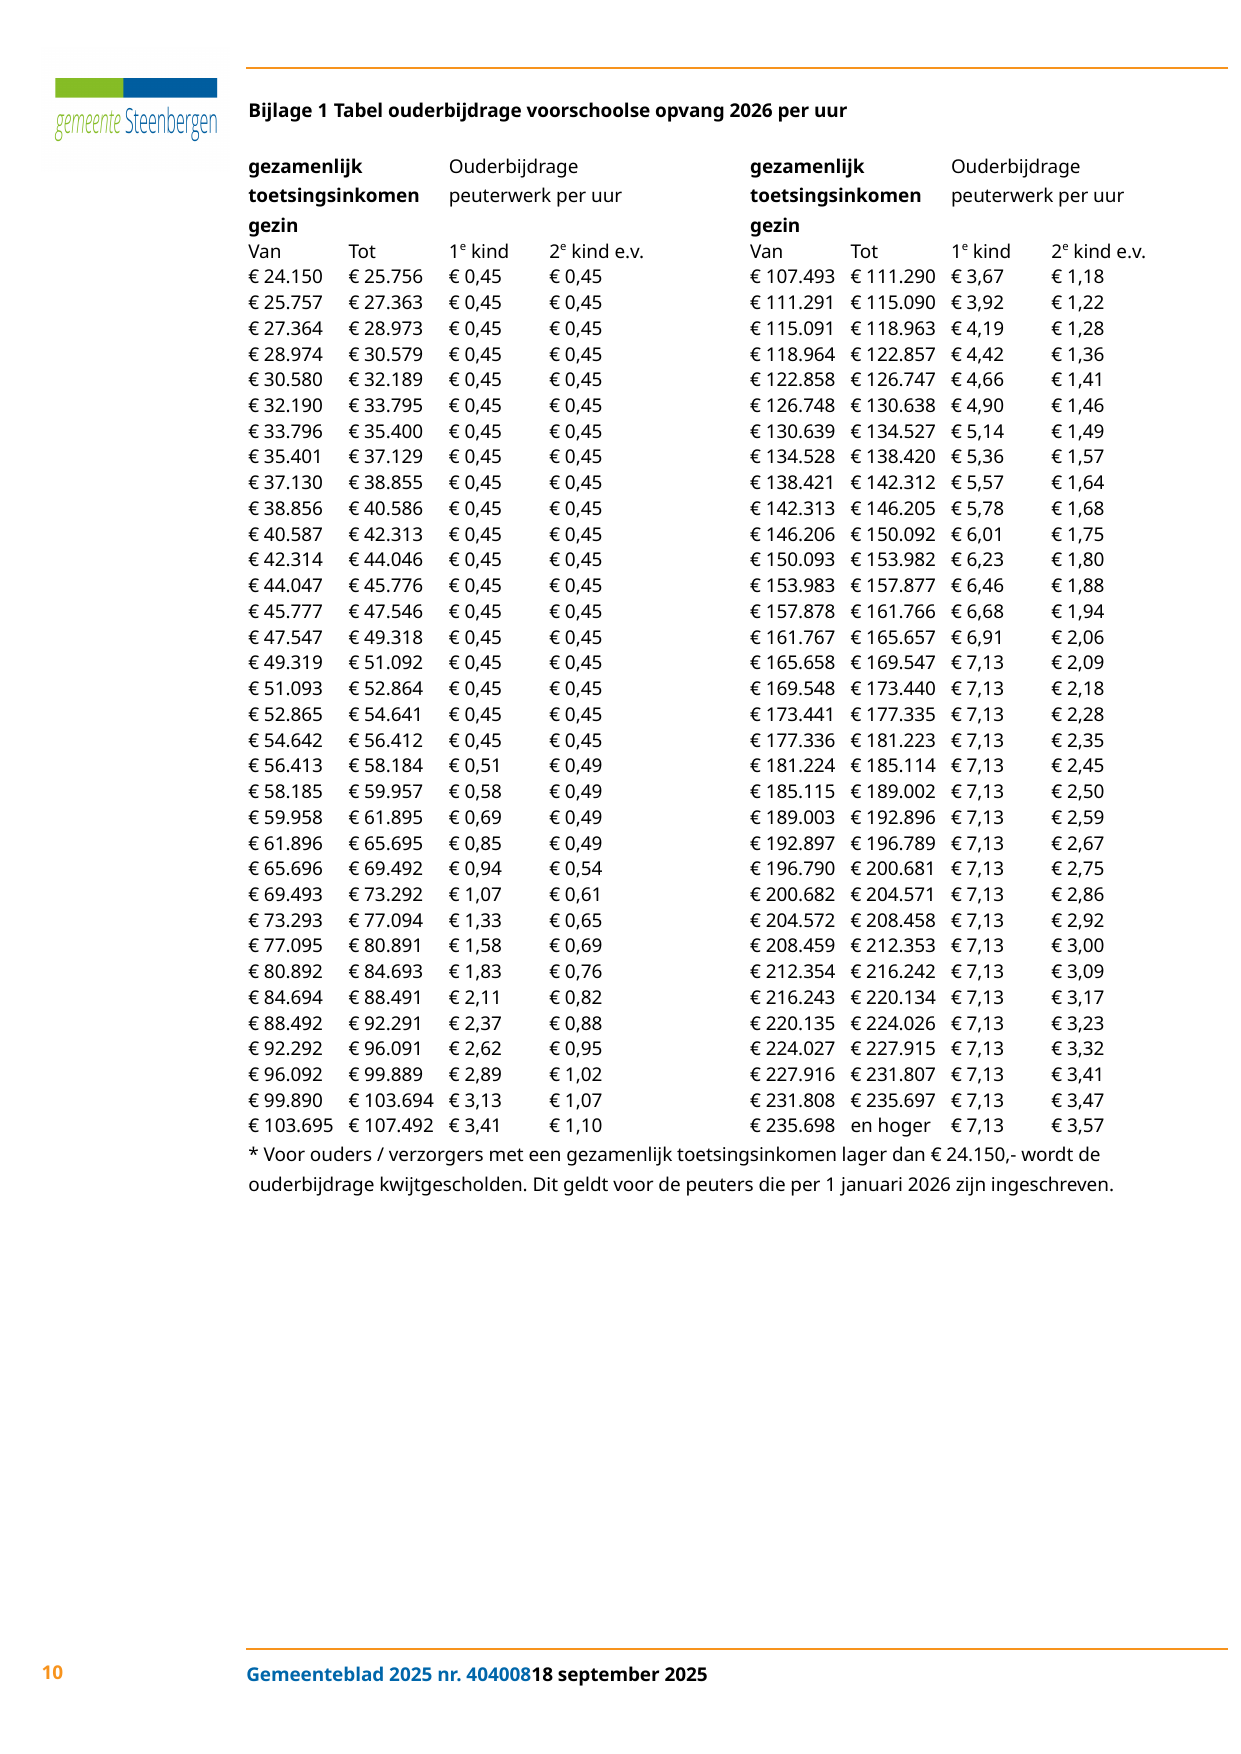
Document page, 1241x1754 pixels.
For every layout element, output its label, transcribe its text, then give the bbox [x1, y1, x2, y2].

table_cell € 3,13 [449, 1087, 549, 1113]
table_cell € 0,45 [549, 418, 649, 444]
table_cell € 0,45 [449, 264, 549, 289]
table_cell € 142.313 [750, 495, 850, 521]
table_cell € 30.579 [348, 341, 449, 367]
table_cell € 3,41 [1051, 1061, 1152, 1087]
table_cell € 25.756 [348, 264, 449, 289]
table_cell € 2,89 [449, 1061, 549, 1087]
table_cell € 73.292 [348, 881, 449, 907]
table_cell € 2,92 [1051, 907, 1152, 933]
table_cell € 1,88 [1051, 573, 1152, 598]
table_cell € 1,58 [449, 933, 549, 958]
table_cell € 1,94 [1051, 598, 1152, 624]
table_cell € 161.766 [850, 598, 951, 624]
table_cell € 0,45 [549, 341, 649, 367]
table_cell € 122.857 [850, 341, 951, 367]
table_cell € 4,42 [951, 341, 1051, 367]
table_cell € 7,13 [951, 1061, 1051, 1087]
table_cell € 185.114 [850, 753, 951, 778]
table_cell € 173.441 [750, 701, 850, 727]
table_cell € 227.915 [850, 1036, 951, 1061]
table_cell € 0,45 [549, 701, 649, 727]
table_cell [650, 315, 750, 341]
table_cell € 224.027 [750, 1036, 850, 1061]
table_cell € 99.890 [248, 1087, 348, 1113]
table_cell € 208.459 [750, 933, 850, 958]
table_cell € 69.492 [348, 855, 449, 881]
table_cell € 0,45 [449, 598, 549, 624]
table_cell € 37.130 [248, 470, 348, 495]
table_cell € 200.681 [850, 855, 951, 881]
table_cell € 0,49 [549, 778, 649, 804]
table_cell € 1,36 [1051, 341, 1152, 367]
table_cell € 73.293 [248, 907, 348, 933]
table_header gezamenlijk toetsingsinkomen gezin [248, 153, 449, 238]
table_cell [650, 418, 750, 444]
table_cell € 204.572 [750, 907, 850, 933]
table_cell € 88.492 [248, 1010, 348, 1036]
table_cell € 7,13 [951, 1087, 1051, 1113]
table_cell € 59.957 [348, 778, 449, 804]
table_cell € 32.190 [248, 392, 348, 418]
table_cell € 0,45 [549, 547, 649, 572]
table_cell € 2,35 [1051, 727, 1152, 752]
table_cell € 7,13 [951, 933, 1051, 958]
table_cell € 3,00 [1051, 933, 1152, 958]
table_cell € 42.314 [248, 547, 348, 572]
table_cell € 33.795 [348, 392, 449, 418]
table_cell € 1,33 [449, 907, 549, 933]
table_cell € 7,13 [951, 881, 1051, 907]
table_cell € 7,13 [951, 855, 1051, 881]
table_cell € 227.916 [750, 1061, 850, 1087]
table_cell € 231.808 [750, 1087, 850, 1113]
table_cell € 0,58 [449, 778, 549, 804]
table_cell € 0,61 [549, 881, 649, 907]
table_cell € 3,57 [1051, 1113, 1152, 1138]
table_cell [650, 830, 750, 855]
table_cell € 138.420 [850, 444, 951, 469]
table_cell € 2,59 [1051, 804, 1152, 830]
table_cell € 1,18 [1051, 264, 1152, 289]
table_cell [650, 264, 750, 289]
table_cell € 220.134 [850, 984, 951, 1010]
table_cell € 45.776 [348, 573, 449, 598]
table_cell € 44.046 [348, 547, 449, 572]
table_cell € 0,45 [449, 675, 549, 701]
table_cell € 52.864 [348, 675, 449, 701]
table_cell [650, 289, 750, 315]
table_cell [650, 984, 750, 1010]
table_cell [650, 804, 750, 830]
table_cell [650, 701, 750, 727]
table_cell € 0,45 [449, 470, 549, 495]
table_cell € 0,45 [449, 624, 549, 649]
table_cell € 61.895 [348, 804, 449, 830]
table_cell € 0,54 [549, 855, 649, 881]
table_cell € 231.807 [850, 1061, 951, 1087]
table_cell € 92.291 [348, 1010, 449, 1036]
table_cell Tot [348, 238, 449, 264]
table_cell € 2,50 [1051, 778, 1152, 804]
table_cell € 1,68 [1051, 495, 1152, 521]
table_cell € 44.047 [248, 573, 348, 598]
table_cell € 7,13 [951, 804, 1051, 830]
table_cell € 7,13 [951, 1113, 1051, 1138]
table_cell [650, 881, 750, 907]
table_cell € 189.002 [850, 778, 951, 804]
table_cell € 2,11 [449, 984, 549, 1010]
table_cell € 212.354 [750, 958, 850, 984]
table_cell € 65.695 [348, 830, 449, 855]
table_cell € 181.223 [850, 727, 951, 752]
table_cell € 77.095 [248, 933, 348, 958]
table_cell € 7,13 [951, 984, 1051, 1010]
table_cell € 0,45 [549, 495, 649, 521]
table_cell € 80.892 [248, 958, 348, 984]
table_cell € 6,23 [951, 547, 1051, 572]
table_cell € 58.185 [248, 778, 348, 804]
table_cell € 6,46 [951, 573, 1051, 598]
table_cell € 0,45 [449, 392, 549, 418]
table_cell € 38.855 [348, 470, 449, 495]
table_cell € 0,45 [549, 470, 649, 495]
table_cell € 77.094 [348, 907, 449, 933]
table_cell € 0,69 [449, 804, 549, 830]
table_cell € 56.412 [348, 727, 449, 752]
table_cell € 0,45 [549, 624, 649, 649]
table_cell € 204.571 [850, 881, 951, 907]
table_cell € 30.580 [248, 367, 348, 392]
table_cell € 153.983 [750, 573, 850, 598]
table_cell € 0,85 [449, 830, 549, 855]
table_cell [650, 521, 750, 547]
table_cell en hoger [850, 1113, 951, 1138]
table_cell € 192.896 [850, 804, 951, 830]
table_cell [650, 753, 750, 778]
table_cell € 150.093 [750, 547, 850, 572]
table_cell € 0,45 [549, 727, 649, 752]
table_cell € 1,22 [1051, 289, 1152, 315]
table_cell € 2,75 [1051, 855, 1152, 881]
table_cell € 1,75 [1051, 521, 1152, 547]
table_cell € 58.184 [348, 753, 449, 778]
table_cell € 0,45 [449, 495, 549, 521]
table_cell € 196.789 [850, 830, 951, 855]
table_cell € 142.312 [850, 470, 951, 495]
table_cell € 0,45 [549, 650, 649, 675]
table_cell € 208.458 [850, 907, 951, 933]
table_cell € 54.641 [348, 701, 449, 727]
table_cell Van [750, 238, 850, 264]
table_cell € 99.889 [348, 1061, 449, 1087]
table_cell € 216.243 [750, 984, 850, 1010]
table_cell € 130.638 [850, 392, 951, 418]
table_cell € 0,45 [449, 418, 549, 444]
table_cell € 1,02 [549, 1061, 649, 1087]
table_header [650, 153, 750, 238]
table_cell € 56.413 [248, 753, 348, 778]
table_cell € 146.206 [750, 521, 850, 547]
table_cell € 196.790 [750, 855, 850, 881]
table_cell € 161.767 [750, 624, 850, 649]
table_cell € 181.224 [750, 753, 850, 778]
table_cell € 111.290 [850, 264, 951, 289]
table_cell € 1,28 [1051, 315, 1152, 341]
table_cell € 189.003 [750, 804, 850, 830]
table_cell € 0,45 [449, 315, 549, 341]
table_cell € 1,07 [549, 1087, 649, 1113]
table_cell € 51.093 [248, 675, 348, 701]
text * Voor ouders / verzorgers met een gezamenlijk toetsingsinkomen lager dan € 24.150,- wordt de ouderbijdrage kwijtgescholden. Dit geldt voor de peuters die per 1 januari 2026 zijn ingeschreven. [248, 1142, 1152, 1197]
table_cell € 88.491 [348, 984, 449, 1010]
table_cell € 69.493 [248, 881, 348, 907]
table_cell [650, 444, 750, 469]
table_cell € 1,57 [1051, 444, 1152, 469]
table_cell 2e kind e.v. [1051, 238, 1152, 264]
table_cell € 51.092 [348, 650, 449, 675]
table_cell € 4,19 [951, 315, 1051, 341]
table_cell € 0,45 [549, 675, 649, 701]
table_cell € 1,83 [449, 958, 549, 984]
table_cell € 138.421 [750, 470, 850, 495]
table_cell € 3,17 [1051, 984, 1152, 1010]
table_cell [650, 470, 750, 495]
table_cell € 0,65 [549, 907, 649, 933]
table_cell € 0,45 [549, 264, 649, 289]
table_cell [650, 238, 750, 264]
table_cell € 7,13 [951, 727, 1051, 752]
table_cell € 0,45 [449, 650, 549, 675]
table_cell € 5,78 [951, 495, 1051, 521]
text Bijlage 1 Tabel ouderbijdrage voorschoolse opvang 2026 per uur [248, 95, 1152, 123]
table_cell € 0,94 [449, 855, 549, 881]
table_cell € 54.642 [248, 727, 348, 752]
table_cell [650, 675, 750, 701]
table_cell € 28.974 [248, 341, 348, 367]
table_cell € 80.891 [348, 933, 449, 958]
table_cell € 6,01 [951, 521, 1051, 547]
table_cell [650, 727, 750, 752]
table_cell € 2,45 [1051, 753, 1152, 778]
table_cell [650, 1087, 750, 1113]
table_cell € 4,66 [951, 367, 1051, 392]
table_cell [650, 933, 750, 958]
table_cell € 5,14 [951, 418, 1051, 444]
table_cell € 216.242 [850, 958, 951, 984]
table_cell € 38.856 [248, 495, 348, 521]
table_cell € 52.865 [248, 701, 348, 727]
table_cell € 157.877 [850, 573, 951, 598]
table_cell € 177.335 [850, 701, 951, 727]
table_cell [650, 1061, 750, 1087]
table_cell € 0,45 [549, 367, 649, 392]
table_cell € 45.777 [248, 598, 348, 624]
table_cell € 25.757 [248, 289, 348, 315]
table_cell € 27.364 [248, 315, 348, 341]
table_cell € 7,13 [951, 830, 1051, 855]
table_cell € 27.363 [348, 289, 449, 315]
table_cell € 134.528 [750, 444, 850, 469]
table_cell € 84.693 [348, 958, 449, 984]
table_cell € 7,13 [951, 753, 1051, 778]
table_cell € 0,69 [549, 933, 649, 958]
table_cell € 146.205 [850, 495, 951, 521]
table_cell € 0,95 [549, 1036, 649, 1061]
table_cell € 0,45 [549, 573, 649, 598]
table_cell € 150.092 [850, 521, 951, 547]
table_cell € 59.958 [248, 804, 348, 830]
table_cell Tot [850, 238, 951, 264]
table_cell € 0,76 [549, 958, 649, 984]
table_cell € 7,13 [951, 1010, 1051, 1036]
table_cell € 1,07 [449, 881, 549, 907]
table_cell [650, 855, 750, 881]
table_cell € 126.747 [850, 367, 951, 392]
table_cell € 0,49 [549, 804, 649, 830]
table_cell € 118.963 [850, 315, 951, 341]
table_cell € 3,92 [951, 289, 1051, 315]
table_cell [650, 573, 750, 598]
table_cell € 115.090 [850, 289, 951, 315]
table_cell € 0,45 [549, 392, 649, 418]
table_cell € 7,13 [951, 958, 1051, 984]
table_cell € 7,13 [951, 1036, 1051, 1061]
table_cell € 0,45 [449, 727, 549, 752]
table_cell € 122.858 [750, 367, 850, 392]
table_cell € 134.527 [850, 418, 951, 444]
table_cell € 0,45 [449, 573, 549, 598]
table_cell [650, 341, 750, 367]
table_cell € 0,45 [549, 289, 649, 315]
table_cell € 1,41 [1051, 367, 1152, 392]
table_cell € 1,64 [1051, 470, 1152, 495]
table_cell € 6,91 [951, 624, 1051, 649]
table_cell € 7,13 [951, 907, 1051, 933]
table_cell € 0,45 [549, 598, 649, 624]
table_cell 1e kind [951, 238, 1051, 264]
table_cell 2e kind e.v. [549, 238, 649, 264]
table_cell € 169.547 [850, 650, 951, 675]
table_cell € 235.697 [850, 1087, 951, 1113]
table_cell € 153.982 [850, 547, 951, 572]
table_cell € 96.091 [348, 1036, 449, 1061]
table_cell [650, 1010, 750, 1036]
table_cell € 5,36 [951, 444, 1051, 469]
table_cell € 103.695 [248, 1113, 348, 1138]
table_cell € 7,13 [951, 778, 1051, 804]
table_cell [650, 1036, 750, 1061]
table_cell € 5,57 [951, 470, 1051, 495]
table_cell € 3,67 [951, 264, 1051, 289]
table_cell € 2,62 [449, 1036, 549, 1061]
table_cell € 1,80 [1051, 547, 1152, 572]
table_cell € 2,86 [1051, 881, 1152, 907]
table_cell [650, 624, 750, 649]
table_cell € 0,45 [449, 547, 549, 572]
table_cell € 130.639 [750, 418, 850, 444]
table_cell € 40.586 [348, 495, 449, 521]
table_cell € 0,88 [549, 1010, 649, 1036]
table_cell € 1,10 [549, 1113, 649, 1138]
table_cell € 103.694 [348, 1087, 449, 1113]
table_cell € 0,45 [449, 444, 549, 469]
table_cell 1e kind [449, 238, 549, 264]
table_cell € 2,28 [1051, 701, 1152, 727]
table_cell € 0,45 [449, 341, 549, 367]
table_cell € 92.292 [248, 1036, 348, 1061]
table_cell € 126.748 [750, 392, 850, 418]
table_cell € 0,45 [549, 521, 649, 547]
table_cell € 0,51 [449, 753, 549, 778]
table_cell € 0,45 [549, 315, 649, 341]
table_cell € 212.353 [850, 933, 951, 958]
table_cell [650, 650, 750, 675]
table_cell [650, 392, 750, 418]
table_cell € 2,09 [1051, 650, 1152, 675]
table_cell € 49.319 [248, 650, 348, 675]
table_cell [650, 1113, 750, 1138]
table_cell € 4,90 [951, 392, 1051, 418]
table_cell € 107.493 [750, 264, 850, 289]
table_cell € 42.313 [348, 521, 449, 547]
table_cell € 47.546 [348, 598, 449, 624]
table_cell € 37.129 [348, 444, 449, 469]
table_header Ouderbijdrage peuterwerk per uur [449, 153, 649, 238]
table_cell [650, 547, 750, 572]
table_cell € 0,49 [549, 830, 649, 855]
table_cell [650, 958, 750, 984]
table_cell € 61.896 [248, 830, 348, 855]
table_cell [650, 598, 750, 624]
table_cell € 0,45 [549, 444, 649, 469]
table_cell € 24.150 [248, 264, 348, 289]
table_header Ouderbijdrage peuterwerk per uur [951, 153, 1152, 238]
table_cell Van [248, 238, 348, 264]
table_cell € 0,49 [549, 753, 649, 778]
table_cell € 65.696 [248, 855, 348, 881]
table_cell € 3,47 [1051, 1087, 1152, 1113]
table_cell € 165.657 [850, 624, 951, 649]
table_cell € 200.682 [750, 881, 850, 907]
table_cell € 35.400 [348, 418, 449, 444]
table_cell € 2,67 [1051, 830, 1152, 855]
table_cell € 32.189 [348, 367, 449, 392]
table_cell € 7,13 [951, 675, 1051, 701]
table_cell € 49.318 [348, 624, 449, 649]
table_cell € 1,46 [1051, 392, 1152, 418]
table_cell [650, 907, 750, 933]
table_cell € 224.026 [850, 1010, 951, 1036]
table_cell € 2,18 [1051, 675, 1152, 701]
table_cell € 0,45 [449, 367, 549, 392]
table_cell € 3,09 [1051, 958, 1152, 984]
table_cell € 107.492 [348, 1113, 449, 1138]
table_cell € 2,06 [1051, 624, 1152, 649]
table_cell € 33.796 [248, 418, 348, 444]
table_cell € 3,32 [1051, 1036, 1152, 1061]
table_cell € 0,45 [449, 521, 549, 547]
table_cell € 3,41 [449, 1113, 549, 1138]
table_cell € 3,23 [1051, 1010, 1152, 1036]
table_cell € 0,82 [549, 984, 649, 1010]
table_cell € 6,68 [951, 598, 1051, 624]
table_header gezamenlijk toetsingsinkomen gezin [750, 153, 951, 238]
table_cell € 28.973 [348, 315, 449, 341]
table_cell [650, 495, 750, 521]
table_cell € 185.115 [750, 778, 850, 804]
table_cell € 192.897 [750, 830, 850, 855]
table_cell € 96.092 [248, 1061, 348, 1087]
table_cell € 177.336 [750, 727, 850, 752]
table_cell [650, 778, 750, 804]
table_cell [650, 367, 750, 392]
table_cell € 157.878 [750, 598, 850, 624]
table_cell € 84.694 [248, 984, 348, 1010]
table_cell € 220.135 [750, 1010, 850, 1036]
table_cell € 40.587 [248, 521, 348, 547]
table_cell € 118.964 [750, 341, 850, 367]
table_cell € 1,49 [1051, 418, 1152, 444]
table_cell € 235.698 [750, 1113, 850, 1138]
table_cell € 2,37 [449, 1010, 549, 1036]
table_cell € 115.091 [750, 315, 850, 341]
picture [41, 47, 231, 172]
table_cell € 0,45 [449, 289, 549, 315]
table_cell € 169.548 [750, 675, 850, 701]
table_cell € 165.658 [750, 650, 850, 675]
table_cell € 47.547 [248, 624, 348, 649]
table_cell € 173.440 [850, 675, 951, 701]
table_cell € 0,45 [449, 701, 549, 727]
table_cell € 7,13 [951, 701, 1051, 727]
table_cell € 111.291 [750, 289, 850, 315]
table_cell € 7,13 [951, 650, 1051, 675]
table_cell € 35.401 [248, 444, 348, 469]
